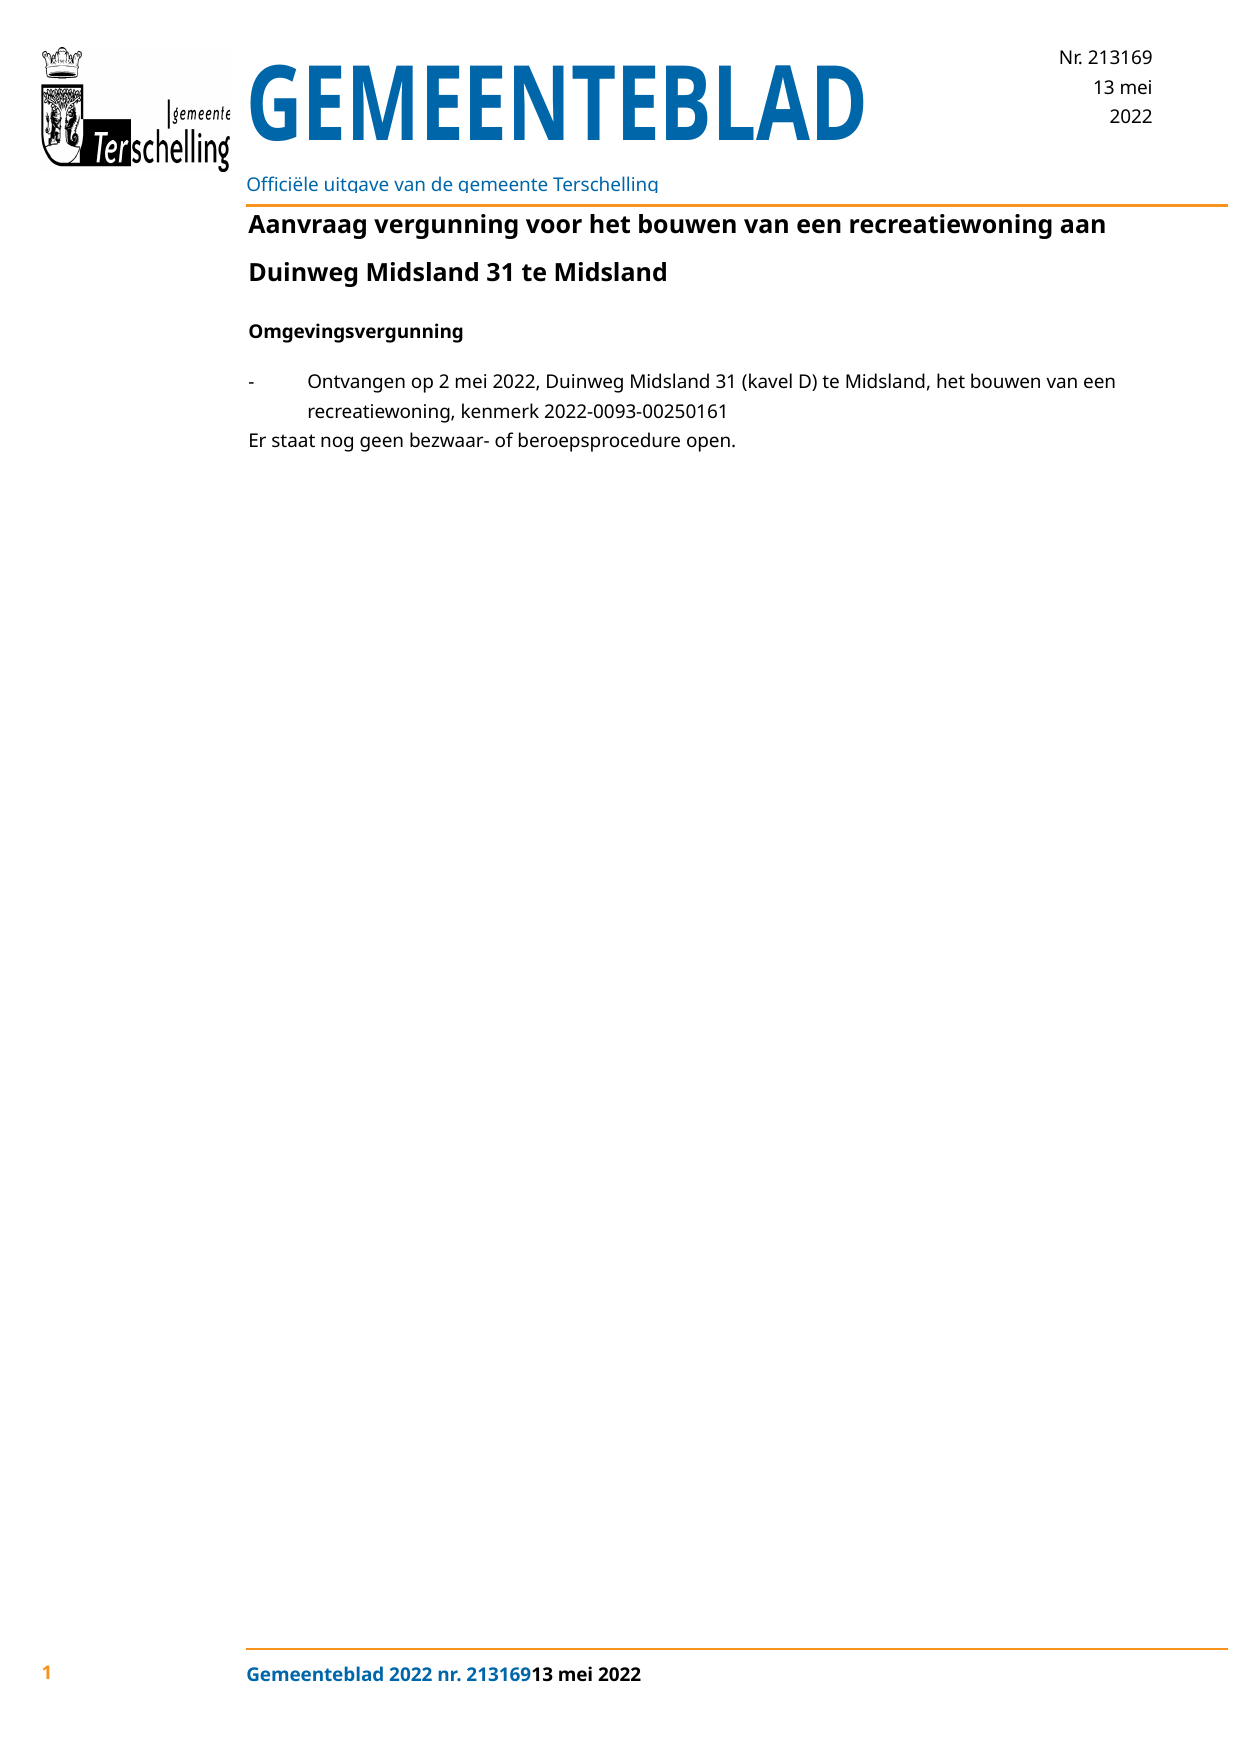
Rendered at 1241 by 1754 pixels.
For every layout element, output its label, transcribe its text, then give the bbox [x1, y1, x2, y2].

text Er staat nog geen bezwaar- of beroepsprocedure open. [248, 427, 1152, 453]
picture [41, 47, 231, 172]
text Aanvraag vergunning voor het bouwen van een recreatiewoning aan Duinweg Midsland 31 te Midsland [248, 207, 1152, 288]
text Omgevingsvergunning [248, 318, 1152, 344]
list Ontvangen op 2 mei 2022, Duinweg Midsland 31 (kavel D) te Midsland, het bouwen van een recreatiewoning, kenmerk 2022-0093-00250161 [248, 368, 1152, 424]
